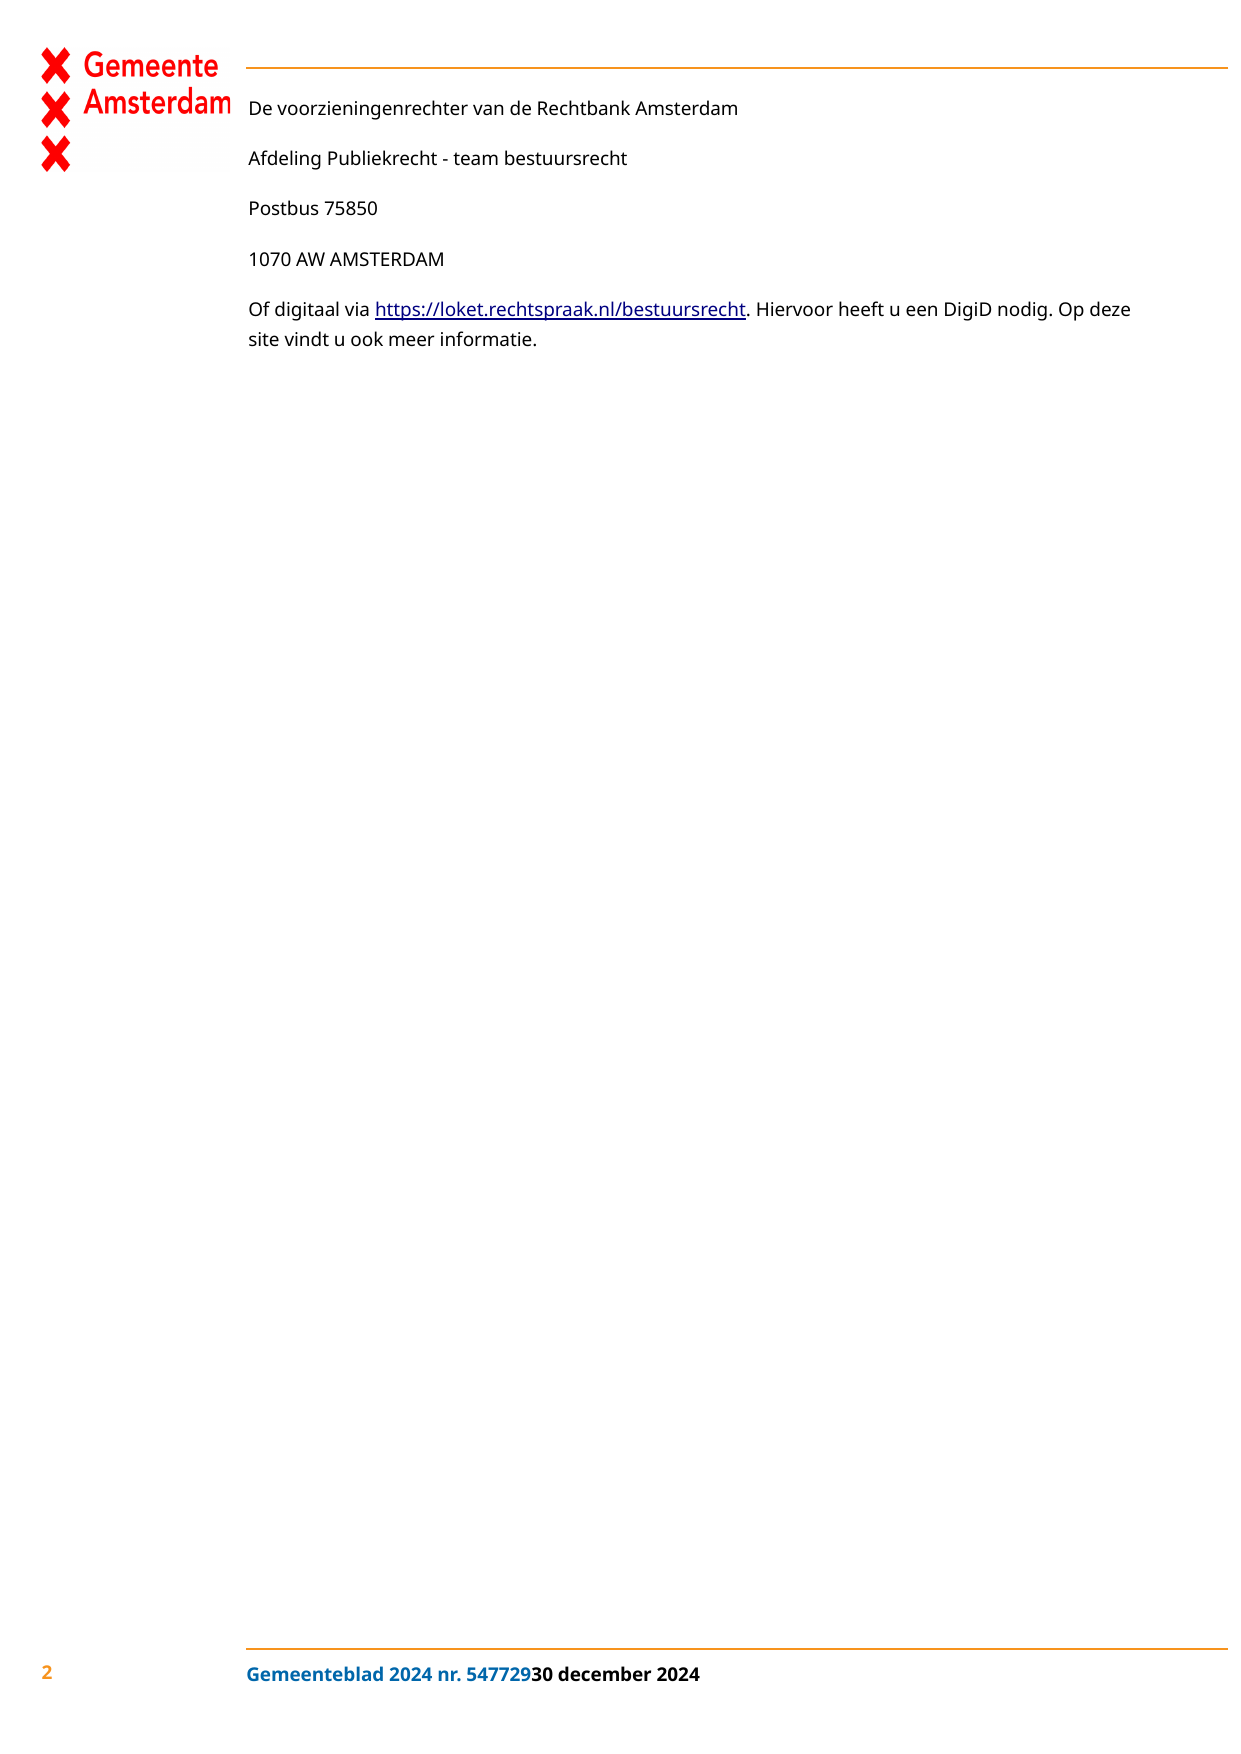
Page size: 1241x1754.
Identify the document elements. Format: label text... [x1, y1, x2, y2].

text Afdeling Publiekrecht - team bestuursrecht [248, 145, 1152, 171]
picture [41, 47, 231, 172]
text Of digitaal via https://loket.rechtspraak.nl/bestuursrecht. Hiervoor heeft u een DigiD nodig. Op deze site vindt u ook meer informatie. [248, 296, 1152, 352]
text Postbus 75850 [248, 196, 1152, 221]
text 1070 AW AMSTERDAM [248, 246, 1152, 272]
text De voorzieningenrechter van de Rechtbank Amsterdam [248, 95, 1152, 121]
